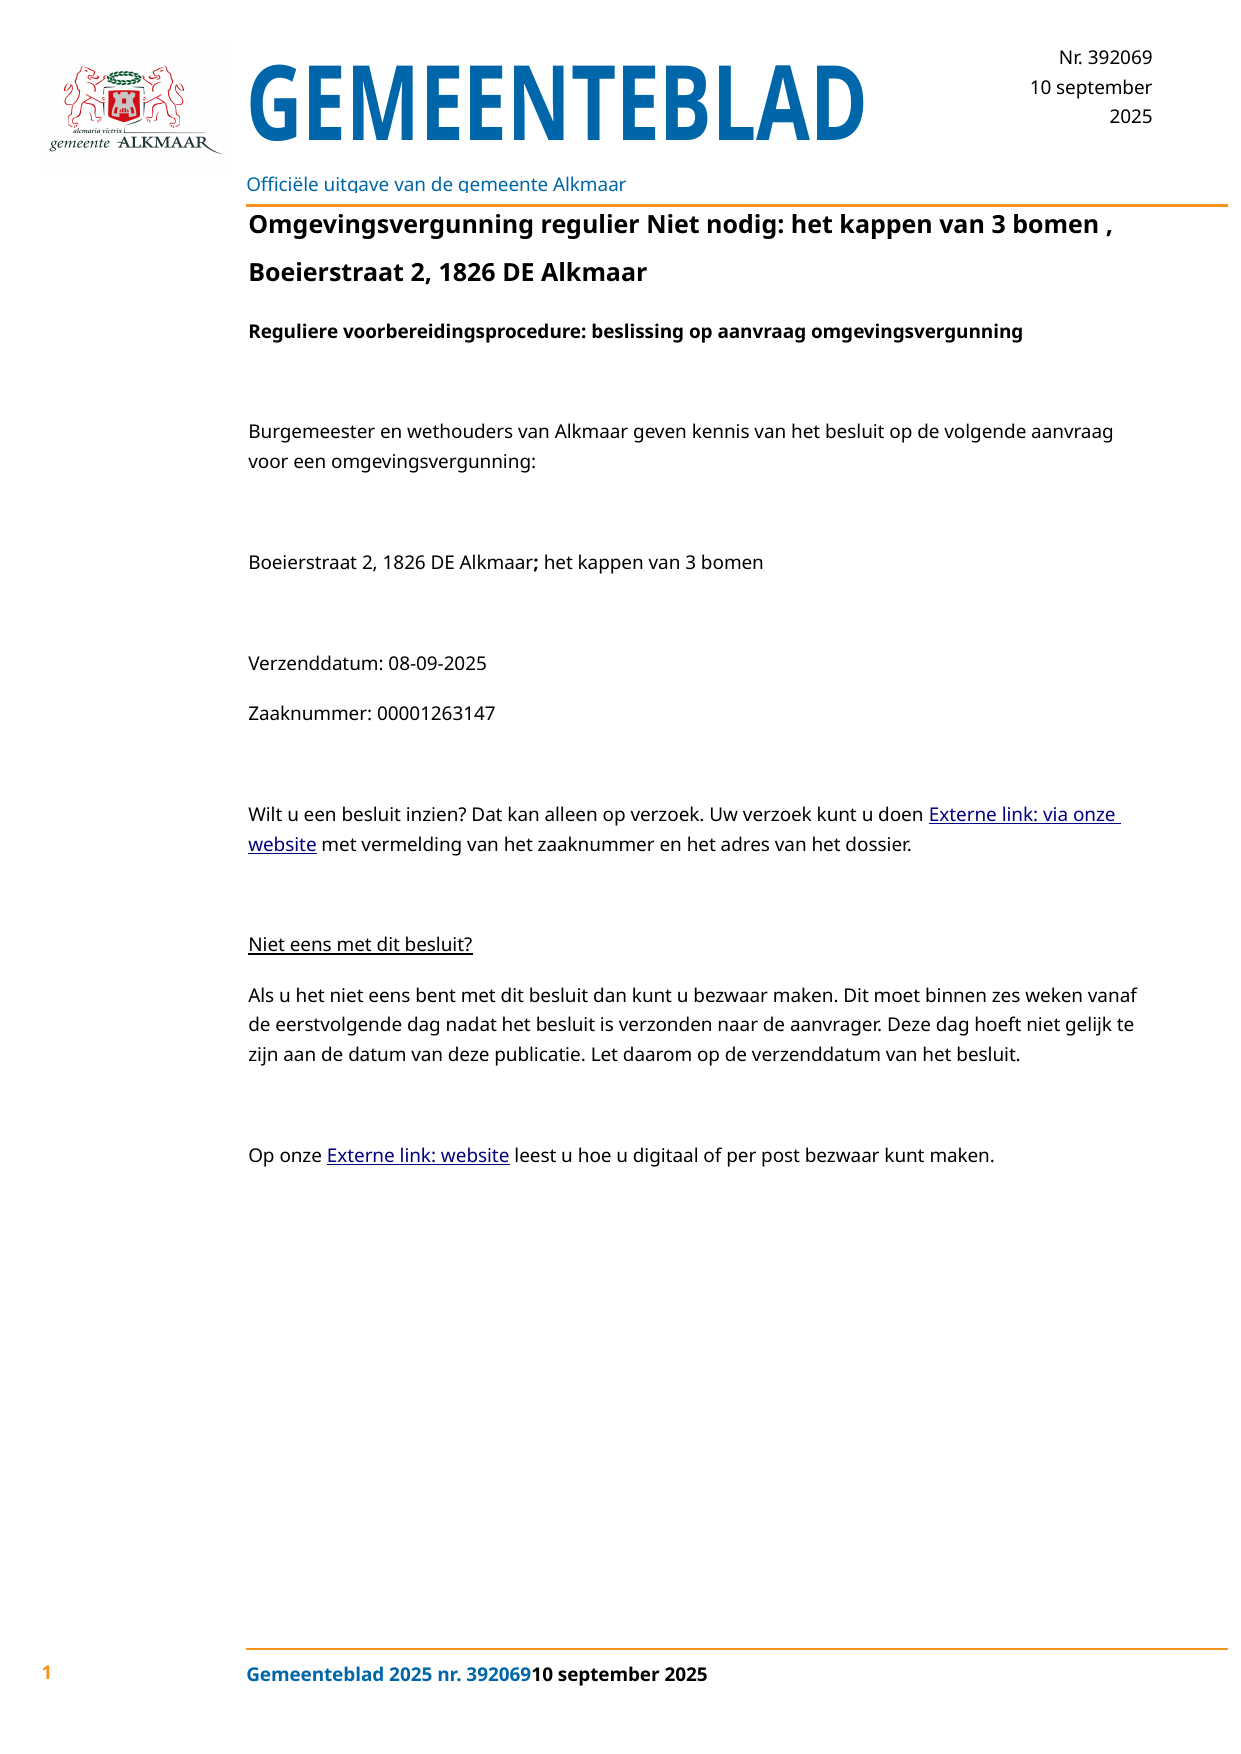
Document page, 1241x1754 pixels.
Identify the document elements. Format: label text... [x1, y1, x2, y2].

text Op onze Externe link: website leest u hoe u digitaal of per post bezwaar kunt maken. [248, 1142, 1152, 1168]
text Niet eens met dit besluit? [248, 932, 1152, 957]
text Zaaknummer: 00001263147 [248, 700, 1152, 726]
text Boeierstraat 2, 1826 DE Alkmaar; het kappen van 3 bomen [248, 549, 1152, 575]
text Wilt u een besluit inzien? Dat kan alleen op verzoek. Uw verzoek kunt u doen Externe link: via onze website met vermelding van het zaaknummer en het adres van het dossier. [248, 801, 1152, 857]
text Reguliere voorbereidingsprocedure: beslissing op aanvraag omgevingsvergunning [248, 318, 1152, 344]
text Als u het niet eens bent met dit besluit dan kunt u bezwaar maken. Dit moet binnen zes weken vanaf de eerstvolgende dag nadat het besluit is verzonden naar de aanvrager. Deze dag hoeft niet gelijk te zijn aan de datum van deze publicatie. Let daarom op de verzenddatum van het besluit. [248, 982, 1152, 1067]
text Verzenddatum: 08-09-2025 [248, 650, 1152, 676]
text Burgemeester en wethouders van Alkmaar geven kennis van het besluit op de volgende aanvraag voor een omgevingsvergunning: [248, 419, 1152, 474]
text Omgevingsvergunning regulier Niet nodig: het kappen van 3 bomen , Boeierstraat 2, 1826 DE Alkmaar [248, 207, 1152, 288]
picture [41, 47, 231, 172]
